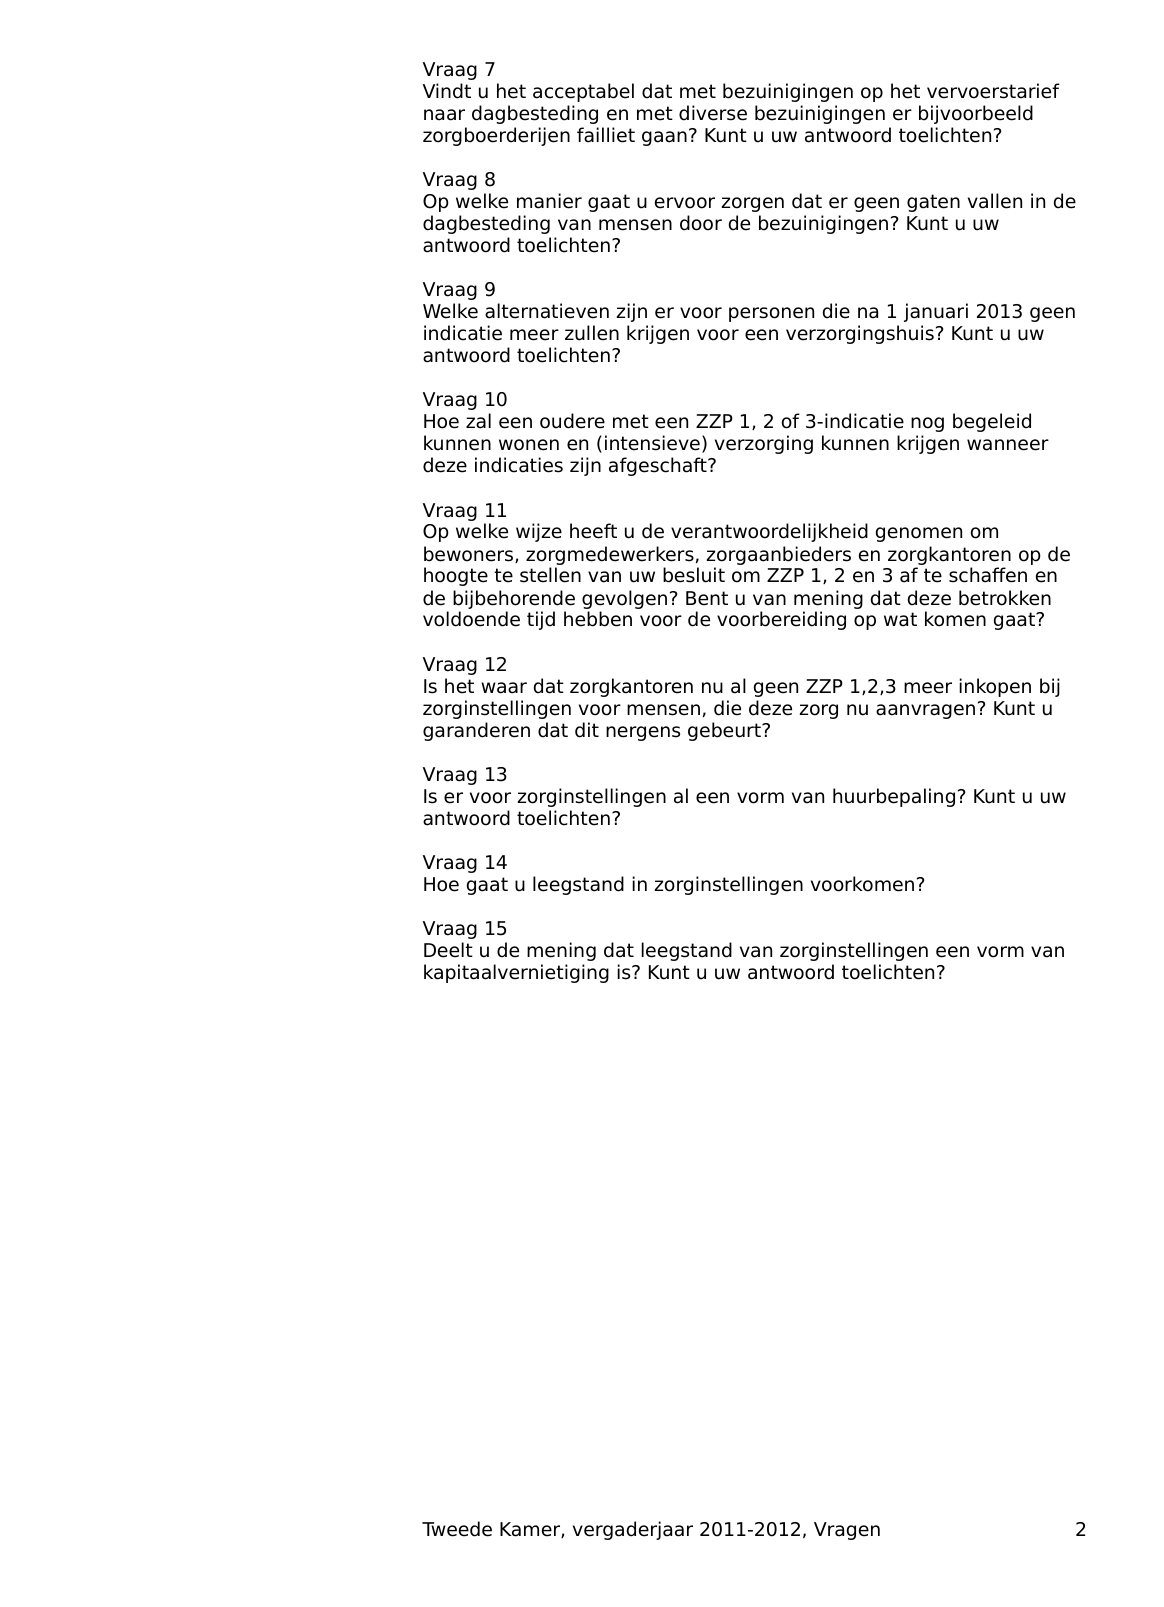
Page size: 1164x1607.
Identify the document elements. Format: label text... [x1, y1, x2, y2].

text Welke alternatieven zijn er voor personen die na 1 januari 2013 geen indicatie meer zullen krijgen voor een verzorgingshuis? Kunt u uw antwoord toelichten? [422, 301, 1087, 367]
text Vraag 7 [422, 59, 1087, 81]
text Op welke wijze heeft u de verantwoordelijkheid genomen om bewoners, zorgmedewerkers, zorgaanbieders en zorgkantoren op de hoogte te stellen van uw besluit om ZZP 1, 2 en 3 af te schaffen en de bijbehorende gevolgen? Bent u van mening dat deze betrokken voldoende tijd hebben voor de voorbereiding op wat komen gaat? [422, 521, 1087, 631]
text Vraag 15 [422, 918, 1087, 940]
text Hoe zal een oudere met een ZZP 1, 2 of 3-indicatie nog begeleid kunnen wonen en (intensieve) verzorging kunnen krijgen wanneer deze indicaties zijn afgeschaft? [422, 411, 1087, 477]
text Vraag 8 [422, 169, 1087, 191]
text Vraag 10 [422, 389, 1087, 411]
text Is er voor zorginstellingen al een vorm van huurbepaling? Kunt u uw antwoord toelichten? [422, 786, 1087, 829]
text Vindt u het acceptabel dat met bezuinigingen op het vervoerstarief naar dagbesteding en met diverse bezuinigingen er bijvoorbeeld zorgboerderijen failliet gaan? Kunt u uw antwoord toelichten? [422, 81, 1087, 147]
text Vraag 9 [422, 279, 1087, 301]
text Op welke manier gaat u ervoor zorgen dat er geen gaten vallen in de dagbesteding van mensen door de bezuinigingen? Kunt u uw antwoord toelichten? [422, 191, 1087, 257]
text Vraag 13 [422, 764, 1087, 786]
text Deelt u de mening dat leegstand van zorginstellingen een vorm van kapitaalvernietiging is? Kunt u uw antwoord toelichten? [422, 940, 1087, 984]
text Is het waar dat zorgkantoren nu al geen ZZP 1,2,3 meer inkopen bij zorginstellingen voor mensen, die deze zorg nu aanvragen? Kunt u garanderen dat dit nergens gebeurt? [422, 676, 1087, 741]
text Vraag 11 [422, 499, 1087, 521]
text Vraag 12 [422, 653, 1087, 676]
text Hoe gaat u leegstand in zorginstellingen voorkomen? [422, 874, 1087, 896]
text Vraag 14 [422, 852, 1087, 874]
